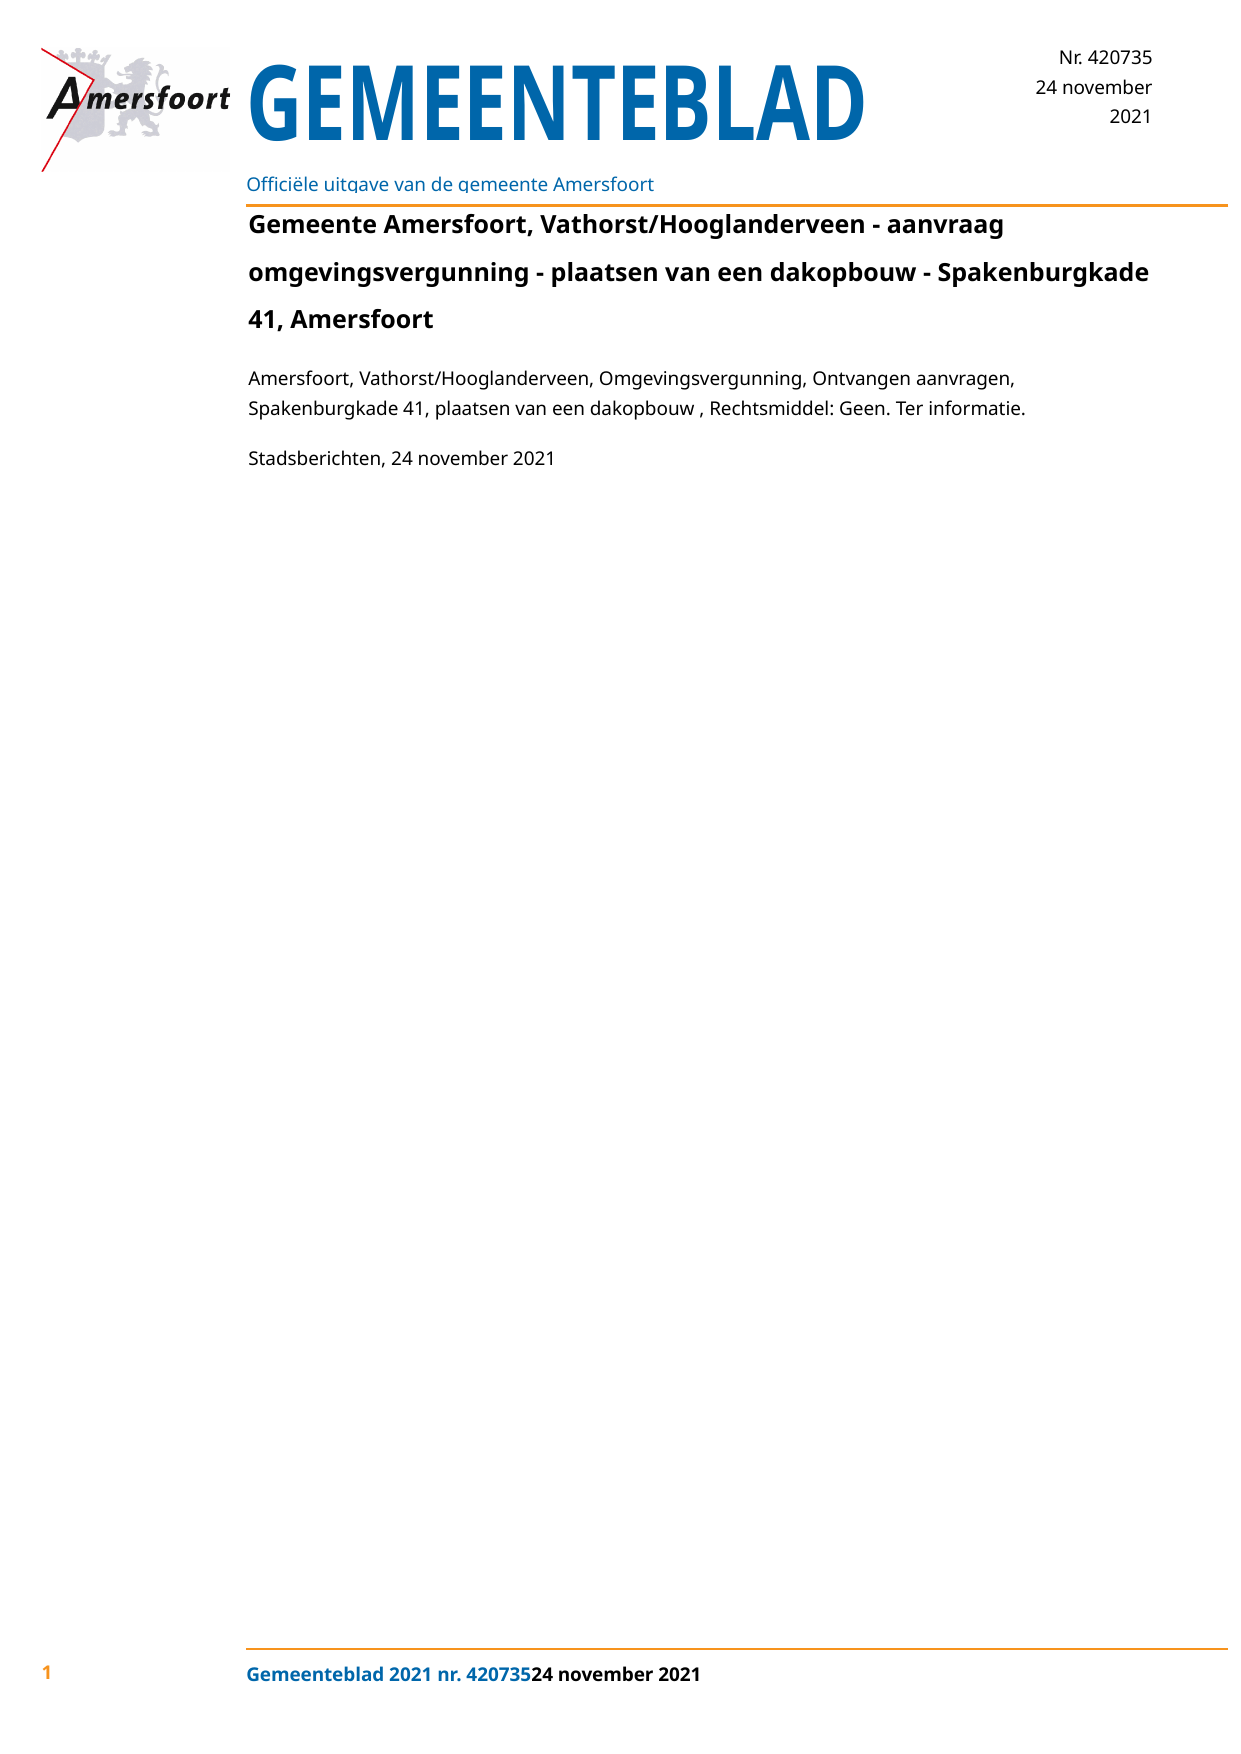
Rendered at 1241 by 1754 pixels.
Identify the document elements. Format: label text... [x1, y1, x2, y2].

text Amersfoort, Vathorst/Hooglanderveen, Omgevingsvergunning, Ontvangen aanvragen, Spakenburgkade 41, plaatsen van een dakopbouw , Rechtsmiddel: Geen. Ter informatie. [248, 366, 1152, 421]
text Gemeente Amersfoort, Vathorst/Hooglanderveen - aanvraag omgevingsvergunning - plaatsen van een dakopbouw - Spakenburgkade 41, Amersfoort [248, 207, 1152, 336]
text Stadsberichten, 24 november 2021 [248, 446, 1152, 471]
picture [41, 47, 231, 172]
